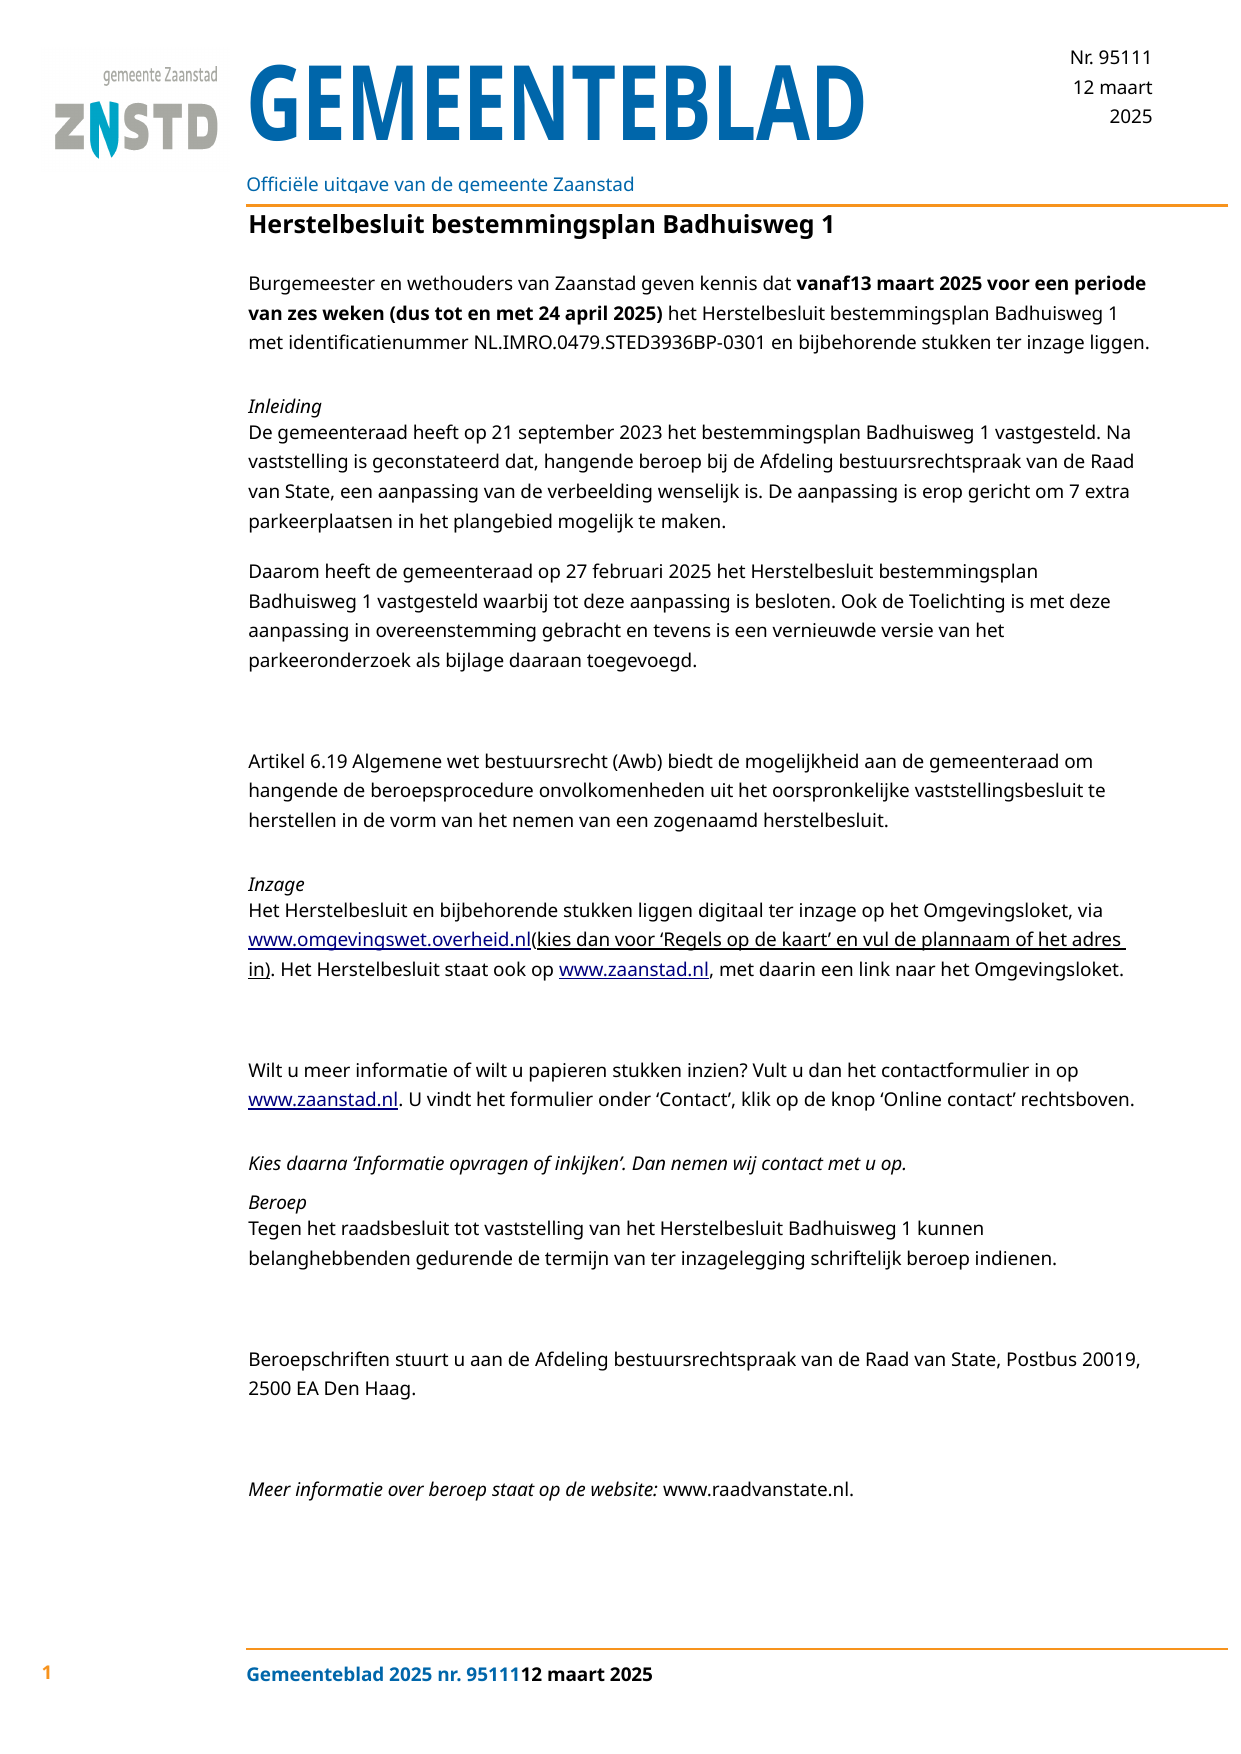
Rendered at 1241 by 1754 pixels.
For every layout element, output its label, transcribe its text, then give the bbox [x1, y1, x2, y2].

text Inleiding [248, 393, 1152, 419]
text Tegen het raadsbesluit tot vaststelling van het Herstelbesluit Badhuisweg 1 kunnen belanghebbenden gedurende de termijn van ter inzagelegging schriftelijk beroep indienen. [248, 1215, 1152, 1271]
text Wilt u meer informatie of wilt u papieren stukken inzien? Vult u dan het contactformulier in op www.zaanstad.nl. U vindt het formulier onder ‘Contact’, klik op de knop ‘Online contact’ rechtsboven. [248, 1057, 1152, 1112]
text Inzage [248, 871, 1152, 897]
picture [41, 47, 231, 172]
text Meer informatie over beroep staat op de website: www.raadvanstate.nl. [248, 1476, 1152, 1502]
text Artikel 6.19 Algemene wet bestuursrecht (Awb) biedt de mogelijkheid aan de gemeenteraad om hangende de beroepsprocedure onvolkomenheden uit het oorspronkelijke vaststellingsbesluit te herstellen in de vorm van het nemen van een zogenaamd herstelbesluit. [248, 748, 1152, 833]
text Daarom heeft de gemeenteraad op 27 februari 2025 het Herstelbesluit bestemmingsplan Badhuisweg 1 vastgesteld waarbij tot deze aanpassing is besloten. Ook de Toelichting is met deze aanpassing in overeenstemming gebracht en tevens is een vernieuwde versie van het parkeeronderzoek als bijlage daaraan toegevoegd. [248, 558, 1152, 673]
text Herstelbesluit bestemmingsplan Badhuisweg 1 [248, 207, 1152, 241]
text Beroepschriften stuurt u aan de Afdeling bestuursrechtspraak van de Raad van State, Postbus 20019, 2500 EA Den Haag. [248, 1346, 1152, 1401]
text De gemeenteraad heeft op 21 september 2023 het bestemmingsplan Badhuisweg 1 vastgesteld. Na vaststelling is geconstateerd dat, hangende beroep bij de Afdeling bestuursrechtspraak van de Raad van State, een aanpassing van de verbeelding wenselijk is. De aanpassing is erop gericht om 7 extra parkeerplaatsen in het plangebied mogelijk te maken. [248, 419, 1152, 534]
text Het Herstelbesluit en bijbehorende stukken liggen digitaal ter inzage op het Omgevingsloket, via www.omgevingswet.overheid.nl(kies dan voor ‘Regels op de kaart’ en vul de plannaam of het adres in). Het Herstelbesluit staat ook op www.zaanstad.nl, met daarin een link naar het Omgevingsloket. [248, 897, 1152, 982]
text Burgemeester en wethouders van Zaanstad geven kennis dat vanaf13 maart 2025 voor een periode van zes weken (dus tot en met 24 april 2025) het Herstelbesluit bestemmingsplan Badhuisweg 1 met identificatienummer NL.IMRO.0479.STED3936BP-0301 en bijbehorende stukken ter inzage liggen. [248, 270, 1152, 355]
text Kies daarna ‘Informatie opvragen of inkijken’. Dan nemen wij contact met u op. [248, 1150, 1152, 1176]
text Beroep [248, 1189, 1152, 1215]
